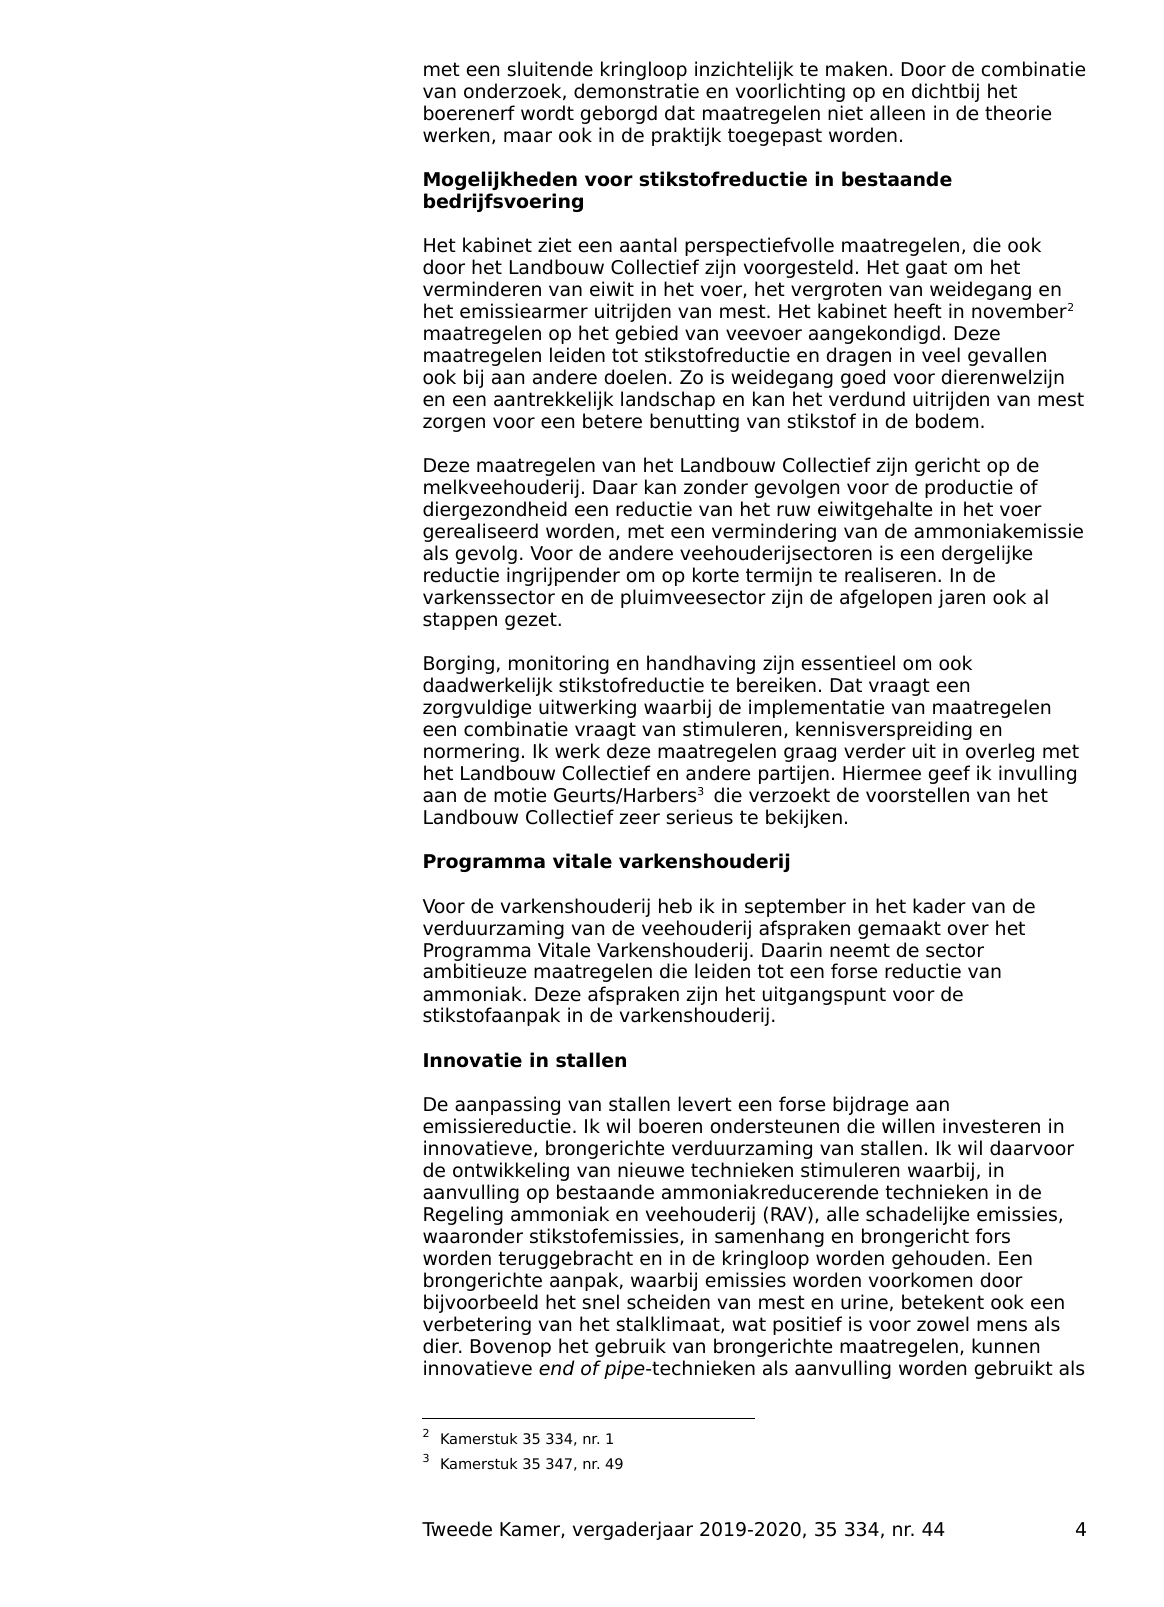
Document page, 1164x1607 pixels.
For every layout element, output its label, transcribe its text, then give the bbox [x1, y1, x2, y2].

text Deze maatregelen van het Landbouw Collectief zijn gericht op de melkveehouderij. Daar kan zonder gevolgen voor de productie of diergezondheid een reductie van het ruw eiwitgehalte in het voer gerealiseerd worden, met een vermindering van de ammoniakemissie als gevolg. Voor de andere veehouderijsectoren is een dergelijke reductie ingrijpender om op korte termijn te realiseren. In de varkenssector en de pluimveesector zijn de afgelopen jaren ook al stappen gezet. [422, 455, 1087, 631]
text Borging, monitoring en handhaving zijn essentieel om ook daadwerkelijk stikstofreductie te bereiken. Dat vraagt een zorgvuldige uitwerking waarbij de implementatie van maatregelen een combinatie vraagt van stimuleren, kennisverspreiding en normering. Ik werk deze maatregelen graag verder uit in overleg met het Landbouw Collectief en andere partijen. Hiermee geef ik invulling aan de motie Geurts/Harbers die verzoekt de voorstellen van het Landbouw Collectief zeer serieus te bekijken. [422, 653, 1087, 829]
subtitle Programma vitale varkenshouderij [422, 851, 1087, 873]
text met een sluitende kringloop inzichtelijk te maken. Door de combinatie van onderzoek, demonstratie en voorlichting op en dichtbij het boerenerf wordt geborgd dat maatregelen niet alleen in de theorie werken, maar ook in de praktijk toegepast worden. [422, 59, 1087, 147]
text Kamerstuk 35 347, nr. 49 [422, 1452, 1087, 1474]
text De aanpassing van stallen levert een forse bijdrage aan emissiereductie. Ik wil boeren ondersteunen die willen investeren in innovatieve, brongerichte verduurzaming van stallen. Ik wil daarvoor de ontwikkeling van nieuwe technieken stimuleren waarbij, in aanvulling op bestaande ammoniakreducerende technieken in de Regeling ammoniak en veehouderij (RAV), alle schadelijke emissies, waaronder stikstofemissies, in samenhang en brongericht fors worden teruggebracht en in de kringloop worden gehouden. Een brongerichte aanpak, waarbij emissies worden voorkomen door bijvoorbeeld het snel scheiden van mest en urine, betekent ook een verbetering van het stalklimaat, wat positief is voor zowel mens als dier. Bovenop het gebruik van brongerichte maatregelen, kunnen innovatieve end of pipe-technieken als aanvulling worden gebruikt als [422, 1094, 1087, 1379]
text Voor de varkenshouderij heb ik in september in het kader van de verduurzaming van de veehouderij afspraken gemaakt over het Programma Vitale Varkenshouderij. Daarin neemt de sector ambitieuze maatregelen die leiden tot een forse reductie van ammoniak. Deze afspraken zijn het uitgangspunt voor de stikstofaanpak in de varkenshouderij. [422, 896, 1087, 1027]
subtitle Mogelijkheden voor stikstofreductie in bestaande bedrijfsvoering [422, 169, 1087, 213]
text Kamerstuk 35 334, nr. 1 [422, 1427, 1087, 1449]
text Het kabinet ziet een aantal perspectiefvolle maatregelen, die ook door het Landbouw Collectief zijn voorgesteld. Het gaat om het verminderen van eiwit in het voer, het vergroten van weidegang en het emissiearmer uitrijden van mest. Het kabinet heeft in november maatregelen op het gebied van veevoer aangekondigd. Deze maatregelen leiden tot stikstofreductie en dragen in veel gevallen ook bij aan andere doelen. Zo is weidegang goed voor dierenwelzijn en een aantrekkelijk landschap en kan het verdund uitrijden van mest zorgen voor een betere benutting van stikstof in de bodem. [422, 235, 1087, 433]
subtitle Innovatie in stallen [422, 1049, 1087, 1072]
